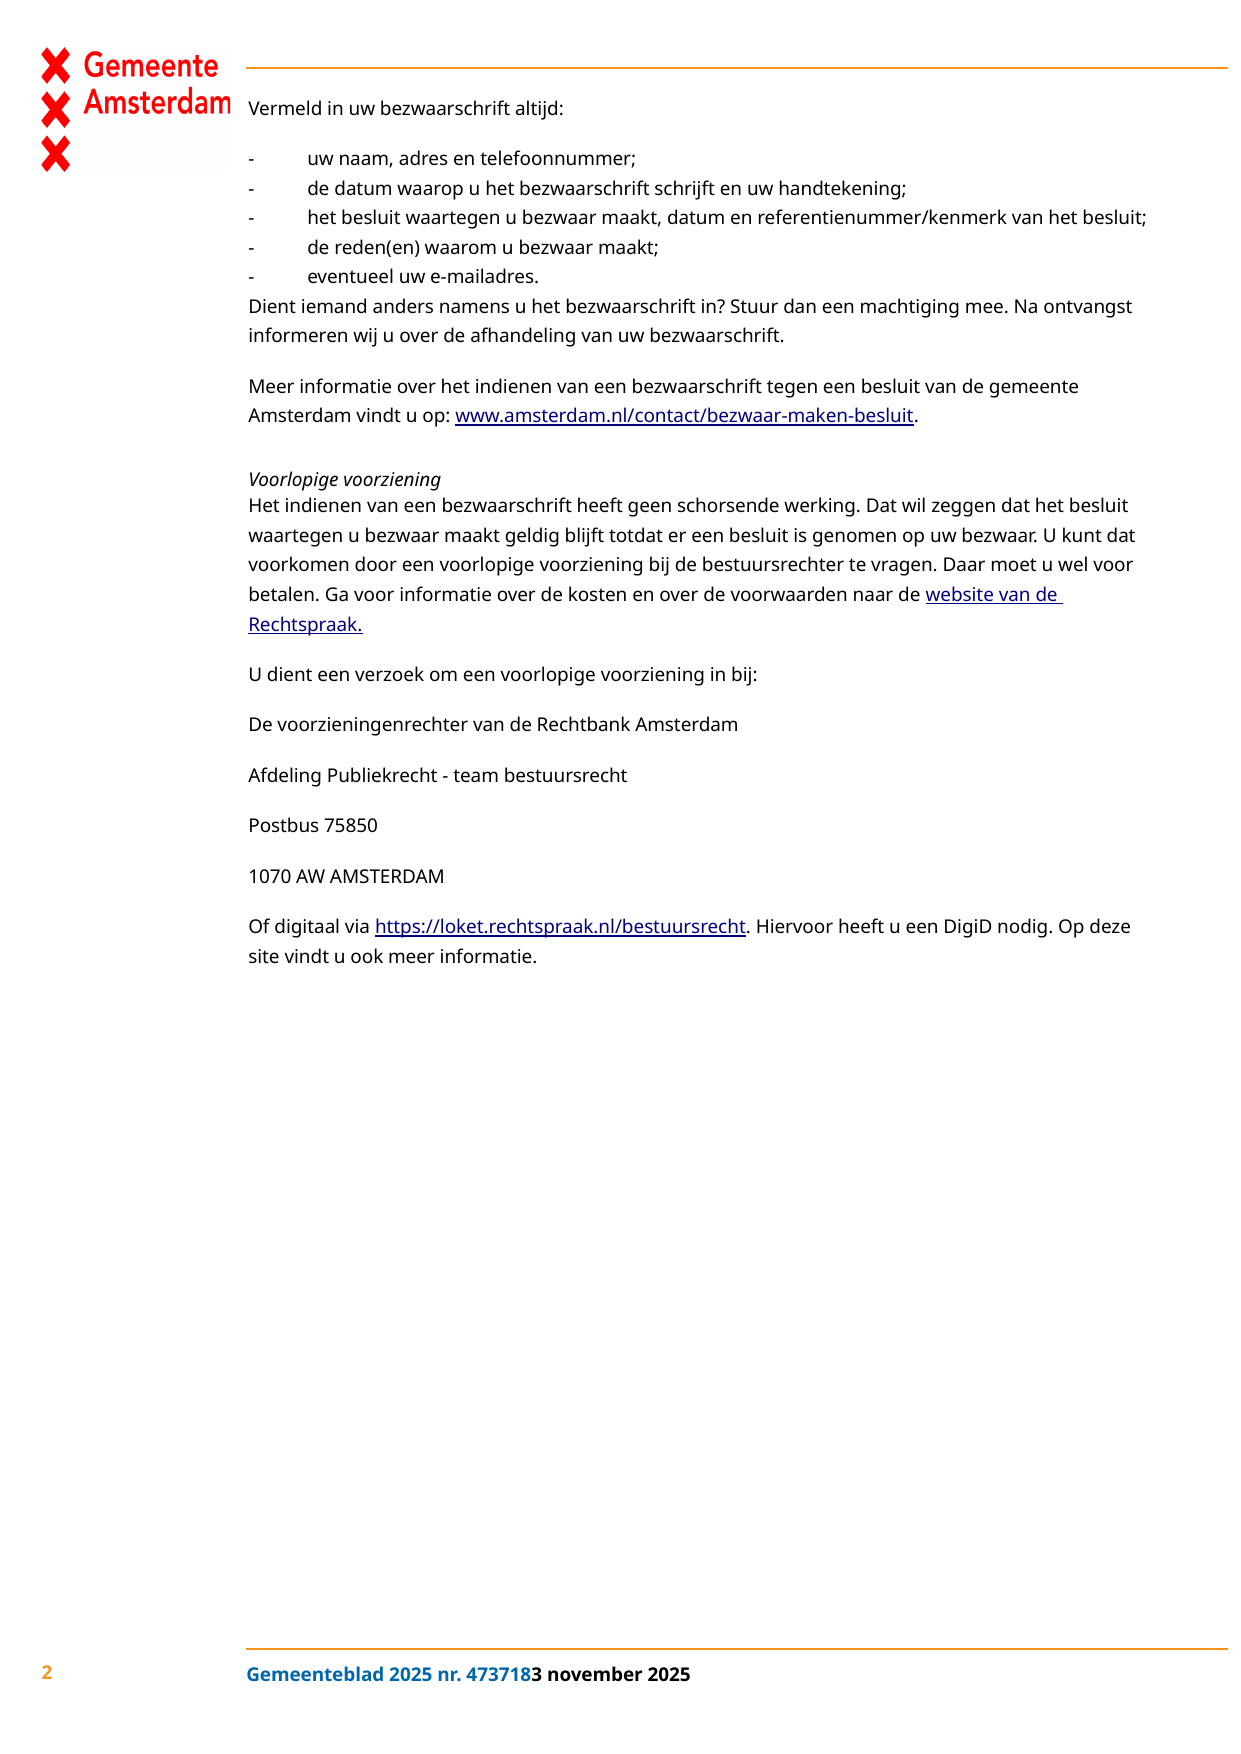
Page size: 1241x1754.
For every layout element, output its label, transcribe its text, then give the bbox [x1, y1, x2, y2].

text Meer informatie over het indienen van een bezwaarschrift tegen een besluit van de gemeente Amsterdam vindt u op: www.amsterdam.nl/contact/bezwaar-maken-besluit. [248, 373, 1152, 428]
list de datum waarop u het bezwaarschrift schrijft en uw handtekening; [248, 175, 1152, 201]
list eventueel uw e-mailadres. [248, 263, 1152, 289]
text U dient een verzoek om een voorlopige voorziening in bij: [248, 661, 1152, 687]
text Het indienen van een bezwaarschrift heeft geen schorsende werking. Dat wil zeggen dat het besluit waartegen u bezwaar maakt geldig blijft totdat er een besluit is genomen op uw bezwaar. U kunt dat voorkomen door een voorlopige voorziening bij de bestuursrechter te vragen. Daar moet u wel voor betalen. Ga voor informatie over de kosten en over de voorwaarden naar de website van de Rechtspraak. [248, 492, 1152, 636]
text Postbus 75850 [248, 812, 1152, 838]
text De voorzieningenrechter van de Rechtbank Amsterdam [248, 712, 1152, 737]
text 1070 AW AMSTERDAM [248, 863, 1152, 888]
text Vermeld in uw bezwaarschrift altijd: [248, 95, 1152, 121]
text Voorlopige voorziening [248, 467, 1152, 492]
text Of digitaal via https://loket.rechtspraak.nl/bestuursrecht. Hiervoor heeft u een DigiD nodig. Op deze site vindt u ook meer informatie. [248, 913, 1152, 968]
picture [41, 47, 231, 172]
list uw naam, adres en telefoonnummer; [248, 145, 1152, 171]
list het besluit waartegen u bezwaar maakt, datum en referentienummer/kenmerk van het besluit; [248, 204, 1152, 230]
text Dient iemand anders namens u het bezwaarschrift in? Stuur dan een machtiging mee. Na ontvangst informeren wij u over de afhandeling van uw bezwaarschrift. [248, 293, 1152, 348]
list de reden(en) waarom u bezwaar maakt; [248, 234, 1152, 260]
text Afdeling Publiekrecht - team bestuursrecht [248, 762, 1152, 788]
